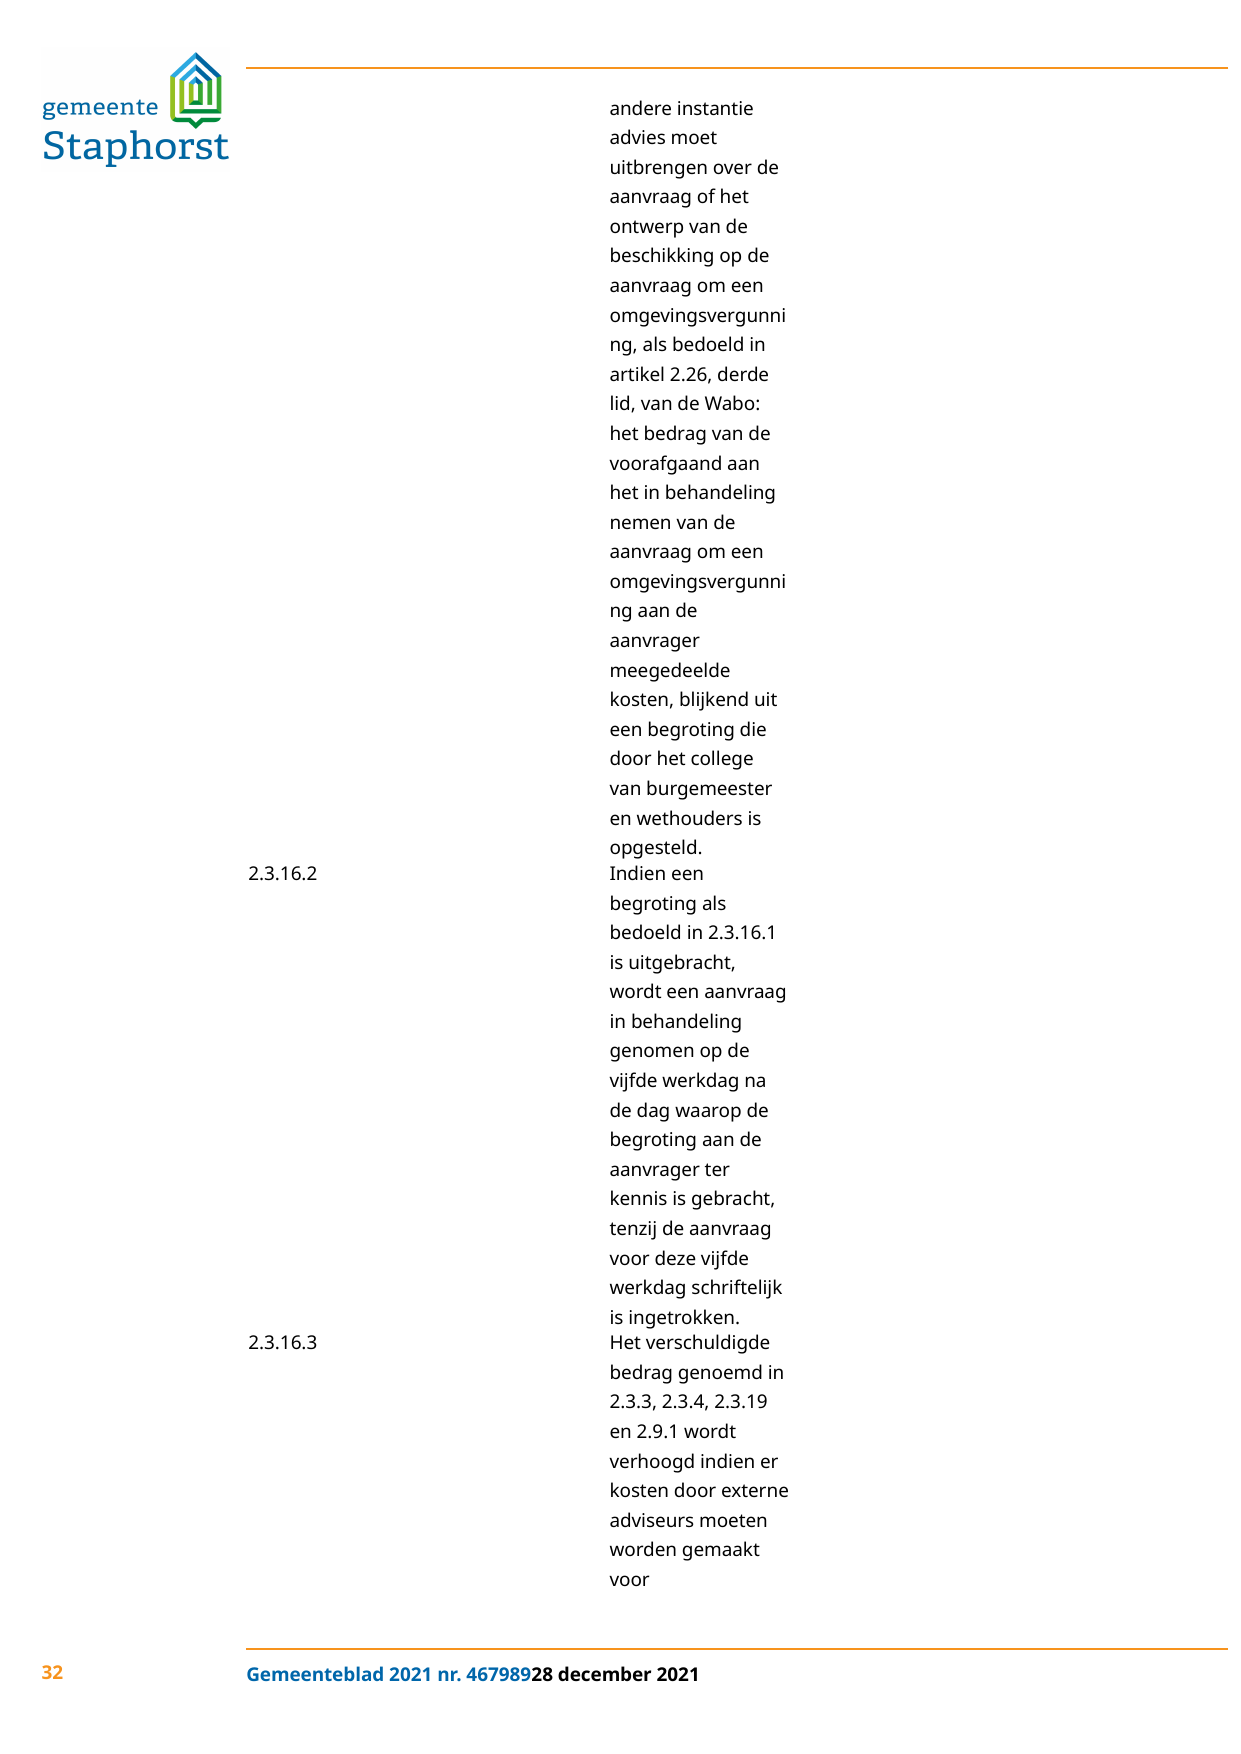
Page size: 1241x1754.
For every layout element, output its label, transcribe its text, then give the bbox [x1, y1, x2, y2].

table_cell Het verschuldigde bedrag genoemd in 2.3.3, 2.3.4, 2.3.19 en 2.9.1 wordt verhoogd indien er kosten door externe adviseurs moeten worden gemaakt voor [609, 1330, 790, 1592]
table_cell [790, 1330, 971, 1592]
table_cell [790, 95, 971, 860]
table_cell [971, 860, 1152, 1329]
picture [41, 47, 231, 172]
table_cell [248, 95, 609, 860]
table_cell andere instantie advies moet uitbrengen over de aanvraag of het ontwerp van de beschikking op de aanvraag om een omgevingsvergunning, als bedoeld in artikel 2.26, derde lid, van de Wabo: het bedrag van de voorafgaand aan het in behandeling nemen van de aanvraag om een omgevingsvergunning aan de aanvrager meegedeelde kosten, blijkend uit een begroting die door het college van burgemeester en wethouders is opgesteld. [609, 95, 790, 860]
table_cell [971, 1330, 1152, 1592]
table_cell 2.3.16.3 [248, 1330, 609, 1592]
table_cell 2.3.16.2 [248, 860, 609, 1329]
table_cell [790, 860, 971, 1329]
table_cell Indien een begroting als bedoeld in 2.3.16.1 is uitgebracht, wordt een aanvraag in behandeling genomen op de vijfde werkdag na de dag waarop de begroting aan de aanvrager ter kennis is gebracht, tenzij de aanvraag voor deze vijfde werkdag schriftelijk is ingetrokken. [609, 860, 790, 1329]
table_cell [971, 95, 1152, 860]
